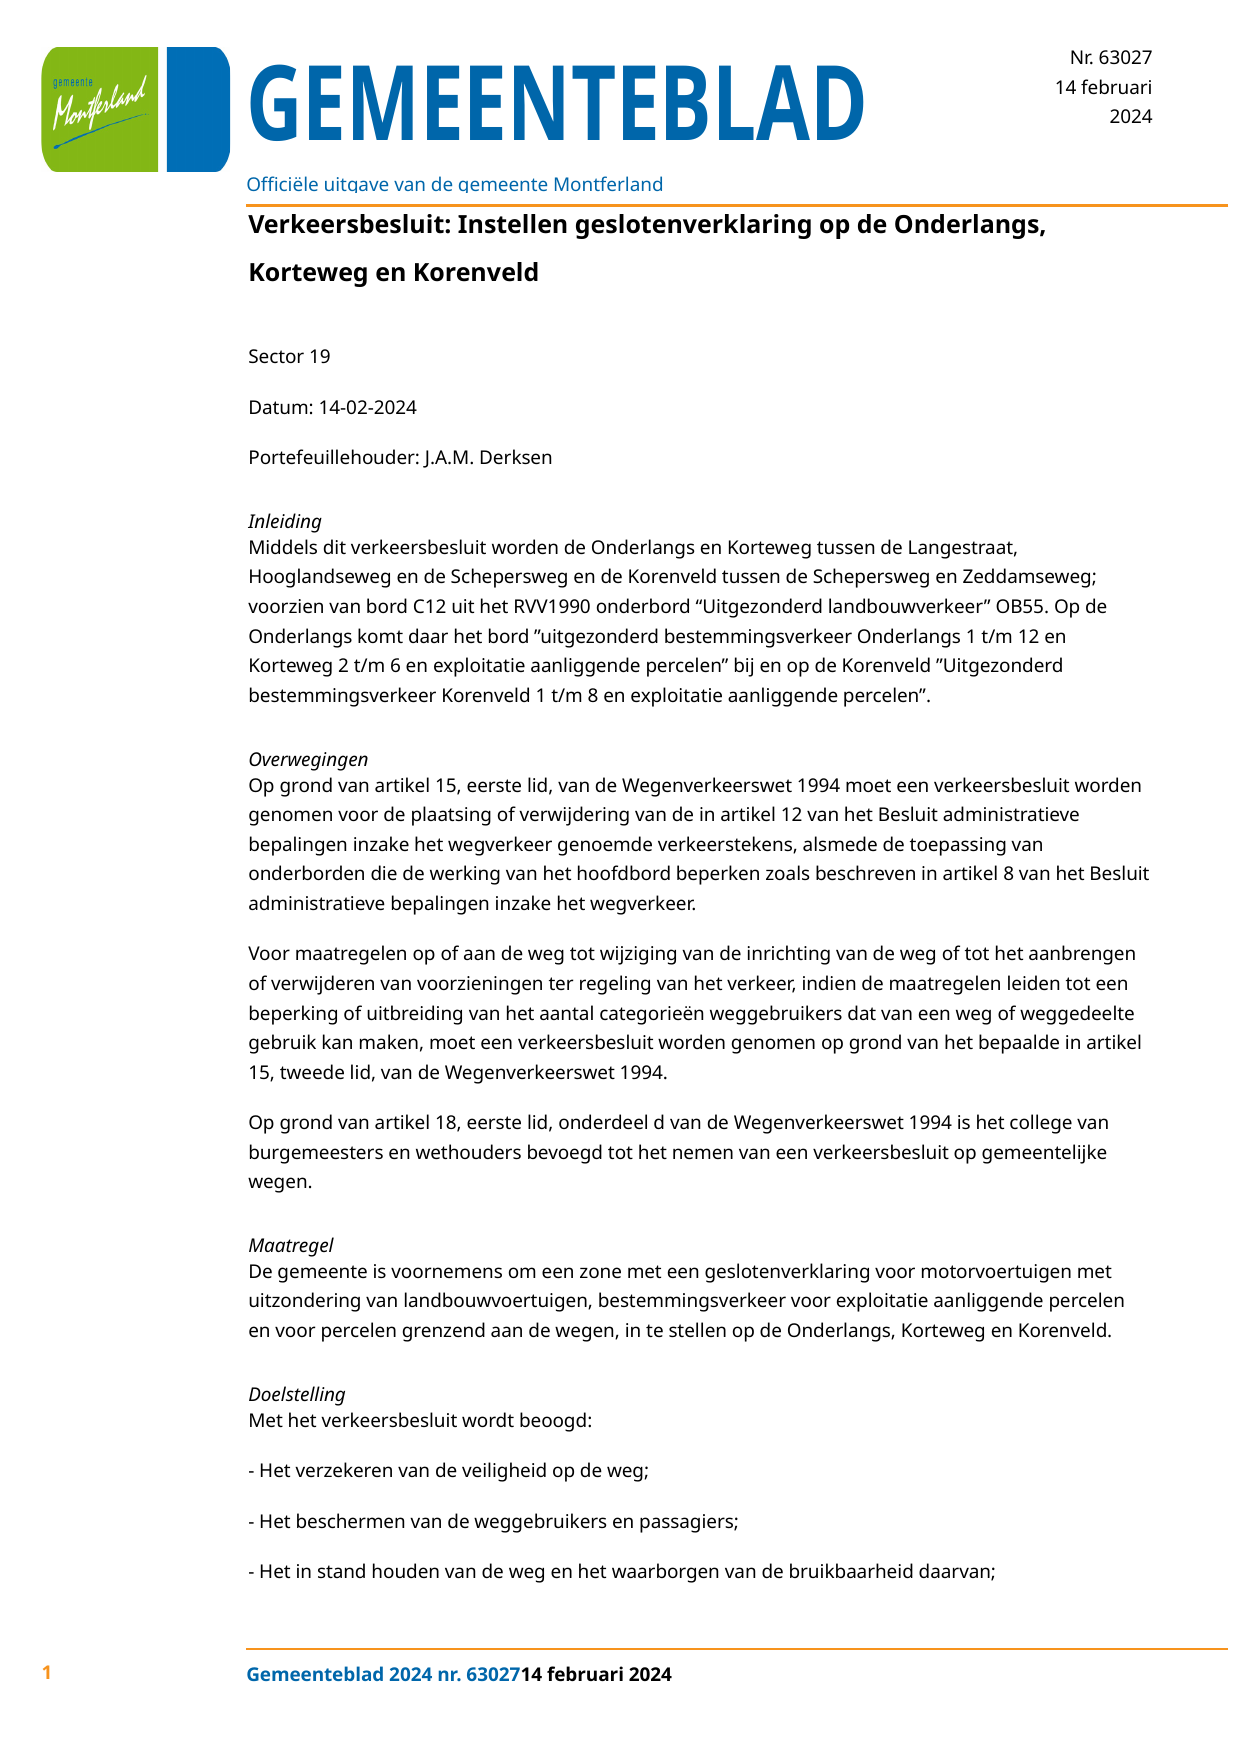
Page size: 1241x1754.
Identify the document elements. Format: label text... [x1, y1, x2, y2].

text Middels dit verkeersbesluit worden de Onderlangs en Korteweg tussen de Langestraat, Hooglandseweg en de Schepersweg en de Korenveld tussen de Schepersweg en Zeddamseweg; voorzien van bord C12 uit het RVV1990 onderbord “Uitgezonderd landbouwverkeer” OB55. Op de Onderlangs komt daar het bord ”uitgezonderd bestemmingsverkeer Onderlangs 1 t/m 12 en Korteweg 2 t/m 6 en exploitatie aanliggende percelen” bij en op de Korenveld ”Uitgezonderd bestemmingsverkeer Korenveld 1 t/m 8 en exploitatie aanliggende percelen”. [248, 534, 1152, 708]
text Verkeersbesluit: Instellen geslotenverklaring op de Onderlangs, Korteweg en Korenveld [248, 207, 1152, 288]
picture [41, 47, 231, 172]
text - Het beschermen van de weggebruikers en passagiers; [248, 1508, 1152, 1533]
text - Het in stand houden van de weg en het waarborgen van de bruikbaarheid daarvan; [248, 1558, 1152, 1584]
text Maatregel [248, 1232, 1152, 1258]
text Datum: 14-02-2024 [248, 394, 1152, 420]
text Portefeuillehouder: J.A.M. Derksen [248, 444, 1152, 470]
text Met het verkeersbesluit wordt beoogd: [248, 1407, 1152, 1433]
text Op grond van artikel 15, eerste lid, van de Wegenverkeerswet 1994 moet een verkeersbesluit worden genomen voor de plaatsing of verwijdering van de in artikel 12 van het Besluit administratieve bepalingen inzake het wegverkeer genoemde verkeerstekens, alsmede de toepassing van onderborden die de werking van het hoofdbord beperken zoals beschreven in artikel 8 van het Besluit administratieve bepalingen inzake het wegverkeer. [248, 772, 1152, 916]
text Op grond van artikel 18, eerste lid, onderdeel d van de Wegenverkeerswet 1994 is het college van burgemeesters en wethouders bevoegd tot het nemen van een verkeersbesluit op gemeentelijke wegen. [248, 1109, 1152, 1194]
text Overwegingen [248, 746, 1152, 772]
text Sector 19 [248, 344, 1152, 369]
text Inleiding [248, 508, 1152, 534]
text - Het verzekeren van de veiligheid op de weg; [248, 1457, 1152, 1483]
text De gemeente is voornemens om een zone met een geslotenverklaring voor motorvoertuigen met uitzondering van landbouwvoertuigen, bestemmingsverkeer voor exploitatie aanliggende percelen en voor percelen grenzend aan de wegen, in te stellen op de Onderlangs, Korteweg en Korenveld. [248, 1258, 1152, 1343]
text Doelstelling [248, 1381, 1152, 1407]
text Voor maatregelen op of aan de weg tot wijziging van de inrichting van de weg of tot het aanbrengen of verwijderen van voorzieningen ter regeling van het verkeer, indien de maatregelen leiden tot een beperking of uitbreiding van het aantal categorieën weggebruikers dat van een weg of weggedeelte gebruik kan maken, moet een verkeersbesluit worden genomen op grond van het bepaalde in artikel 15, tweede lid, van de Wegenverkeerswet 1994. [248, 941, 1152, 1084]
